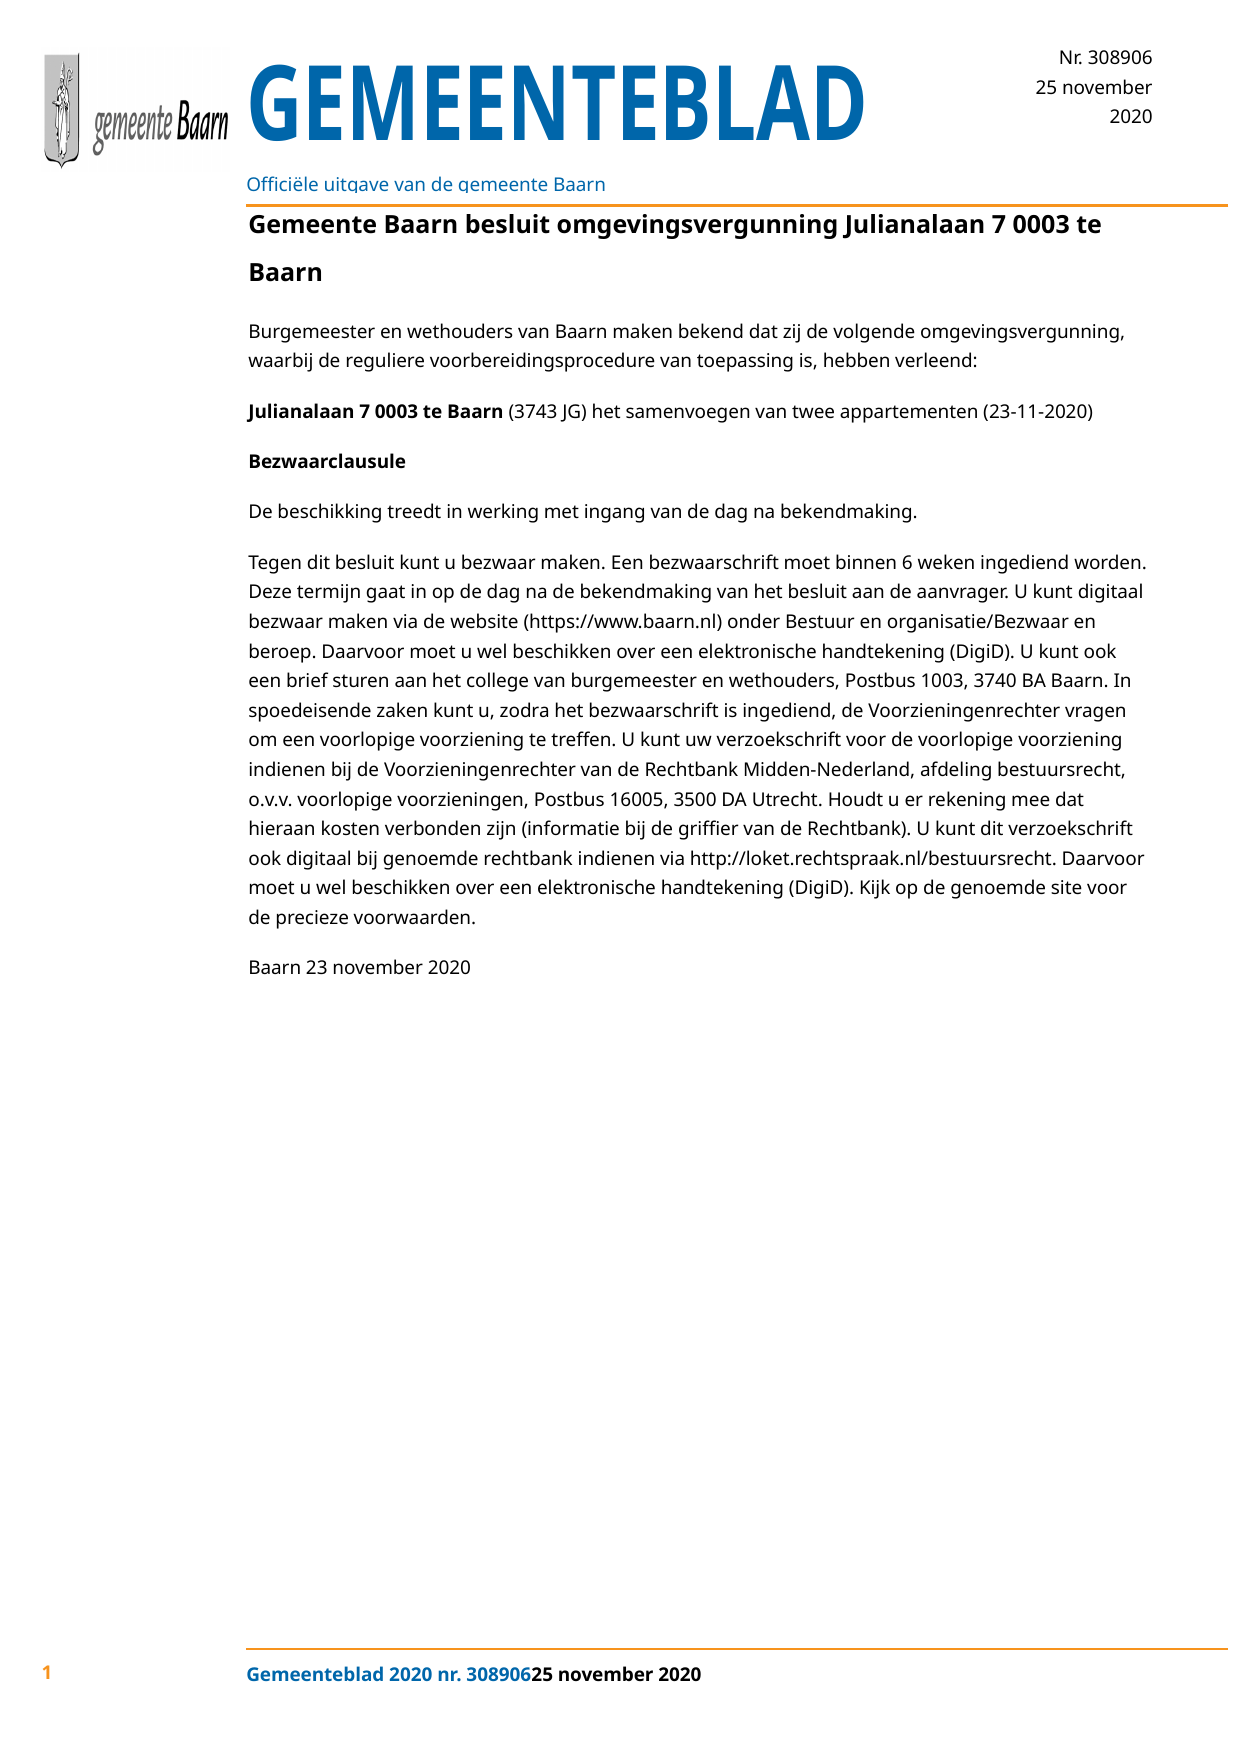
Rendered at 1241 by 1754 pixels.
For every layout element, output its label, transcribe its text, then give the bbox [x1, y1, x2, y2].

text De beschikking treedt in werking met ingang van de dag na bekendmaking. [248, 499, 1152, 524]
text Tegen dit besluit kunt u bezwaar maken. Een bezwaarschrift moet binnen 6 weken ingediend worden. Deze termijn gaat in op de dag na de bekendmaking van het besluit aan de aanvrager. U kunt digitaal bezwaar maken via de website (https://www.baarn.nl) onder Bestuur en organisatie/Bezwaar en beroep. Daarvoor moet u wel beschikken over een elektronische handtekening (DigiD). U kunt ook een brief sturen aan het college van burgemeester en wethouders, Postbus 1003, 3740 BA Baarn. In spoedeisende zaken kunt u, zodra het bezwaarschrift is ingediend, de Voorzieningenrechter vragen om een voorlopige voorziening te treffen. U kunt uw verzoekschrift voor de voorlopige voorziening indienen bij de Voorzieningenrechter van de Rechtbank Midden-Nederland, afdeling bestuursrecht, o.v.v. voorlopige voorzieningen, Postbus 16005, 3500 DA Utrecht. Houdt u er rekening mee dat hieraan kosten verbonden zijn (informatie bij de griffier van de Rechtbank). U kunt dit verzoekschrift ook digitaal bij genoemde rechtbank indienen via http://loket.rechtspraak.nl/bestuursrecht. Daarvoor moet u wel beschikken over een elektronische handtekening (DigiD). Kijk op de genoemde site voor de precieze voorwaarden. [248, 549, 1152, 930]
text Gemeente Baarn besluit omgevingsvergunning Julianalaan 7 0003 te Baarn [248, 207, 1152, 288]
picture [41, 47, 231, 172]
text Baarn 23 november 2020 [248, 954, 1152, 980]
text Julianalaan 7 0003 te Baarn (3743 JG) het samenvoegen van twee appartementen (23-11-2020) [248, 398, 1152, 424]
text Bezwaarclausule [248, 448, 1152, 474]
text Burgemeester en wethouders van Baarn maken bekend dat zij de volgende omgevingsvergunning, waarbij de reguliere voorbereidingsprocedure van toepassing is, hebben verleend: [248, 318, 1152, 373]
